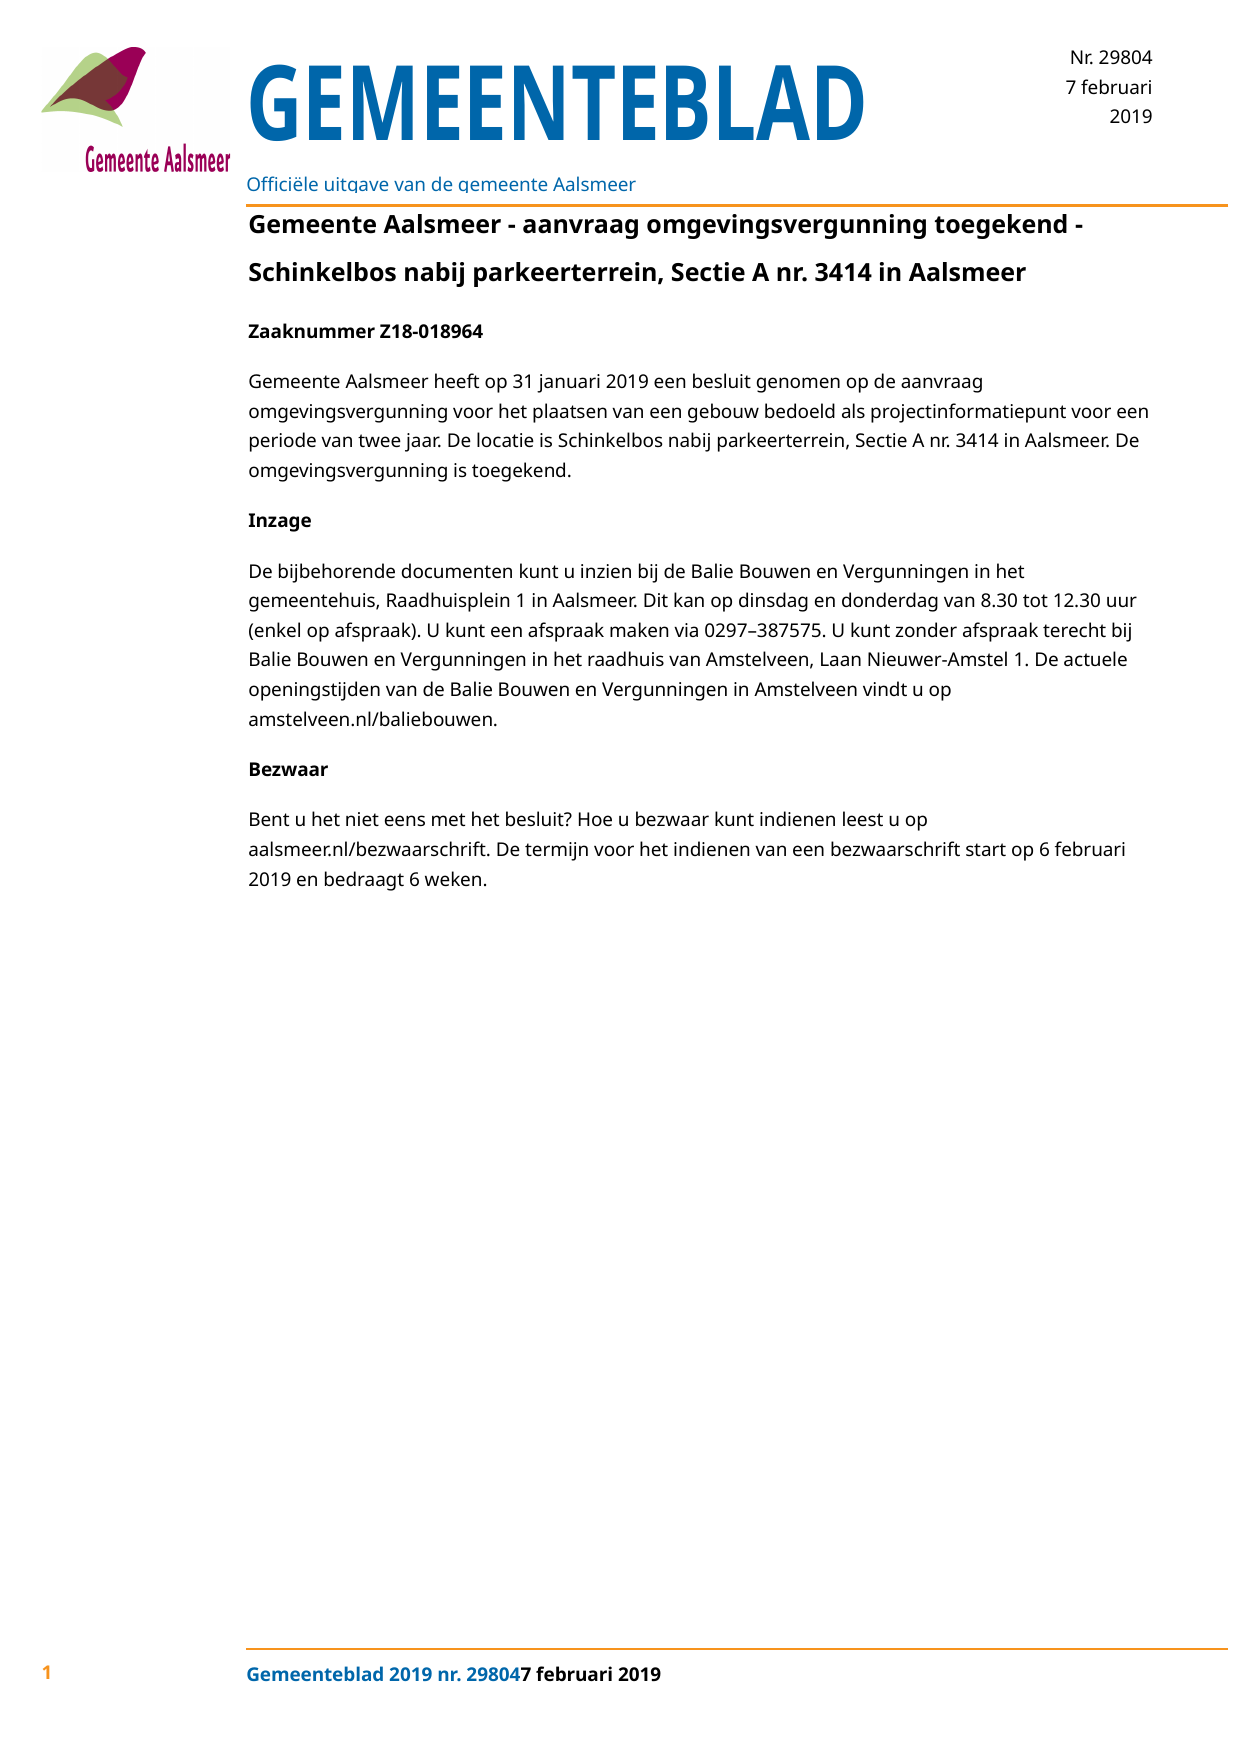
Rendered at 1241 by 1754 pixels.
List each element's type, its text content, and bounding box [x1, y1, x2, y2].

text Bent u het niet eens met het besluit? Hoe u bezwaar kunt indienen leest u op aalsmeer.nl/bezwaarschrift. De termijn voor het indienen van een bezwaarschrift start op 6 februari 2019 en bedraagt 6 weken. [248, 807, 1152, 892]
text Bezwaar [248, 756, 1152, 782]
text Gemeente Aalsmeer heeft op 31 januari 2019 een besluit genomen op de aanvraag omgevingsvergunning voor het plaatsen van een gebouw bedoeld als projectinformatiepunt voor een periode van twee jaar. De locatie is Schinkelbos nabij parkeerterrein, Sectie A nr. 3414 in Aalsmeer. De omgevingsvergunning is toegekend. [248, 368, 1152, 483]
text Zaaknummer Z18-018964 [248, 318, 1152, 344]
text Inzage [248, 507, 1152, 533]
text De bijbehorende documenten kunt u inzien bij de Balie Bouwen en Vergunningen in het gemeentehuis, Raadhuisplein 1 in Aalsmeer. Dit kan op dinsdag en donderdag van 8.30 tot 12.30 uur (enkel op afspraak). U kunt een afspraak maken via 0297–387575. U kunt zonder afspraak terecht bij Balie Bouwen en Vergunningen in het raadhuis van Amstelveen, Laan Nieuwer-Amstel 1. De actuele openingstijden van de Balie Bouwen en Vergunningen in Amstelveen vindt u op amstelveen.nl/baliebouwen. [248, 558, 1152, 732]
text Gemeente Aalsmeer - aanvraag omgevingsvergunning toegekend - Schinkelbos nabij parkeerterrein, Sectie A nr. 3414 in Aalsmeer [248, 207, 1152, 288]
picture [41, 47, 231, 172]
